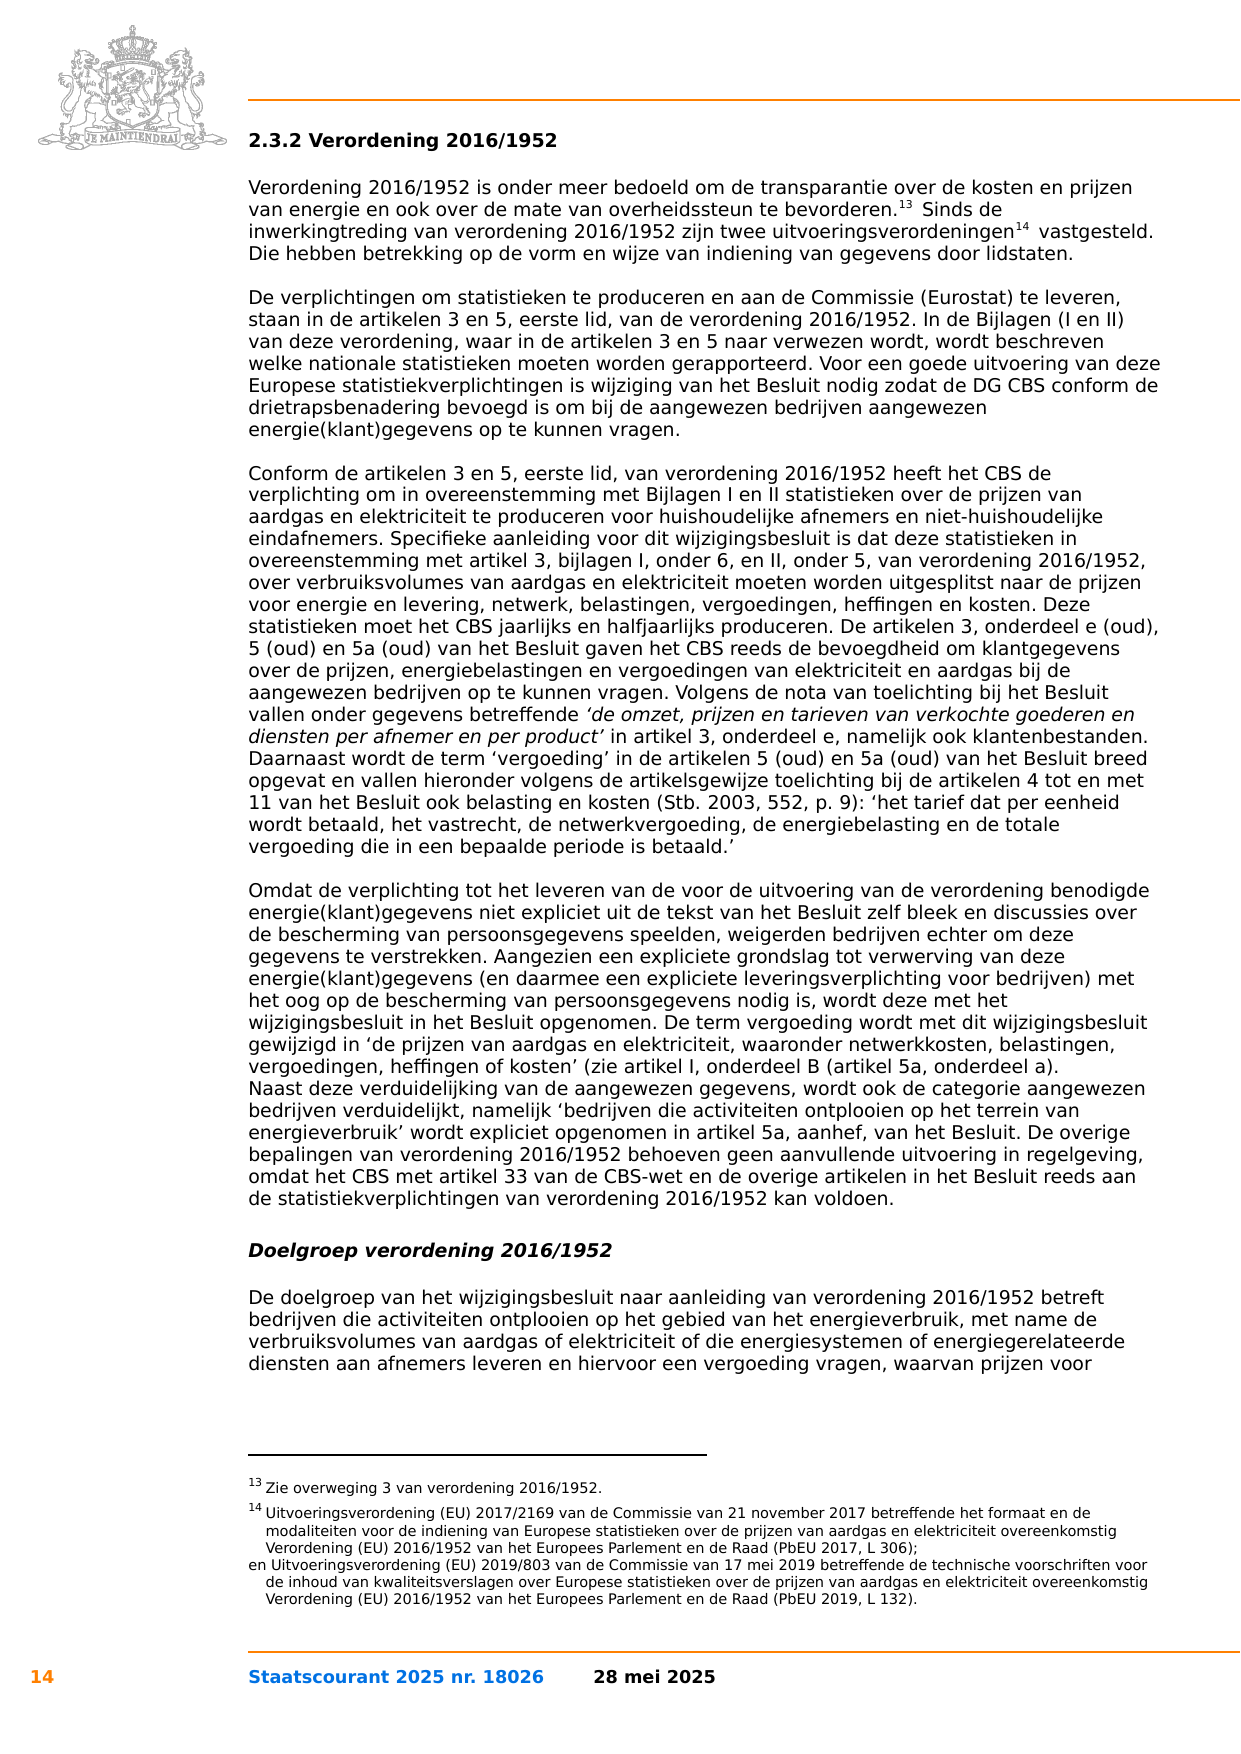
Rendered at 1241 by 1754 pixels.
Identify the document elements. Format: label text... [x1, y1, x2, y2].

text De doelgroep van het wijzigingsbesluit naar aanleiding van verordening 2016/1952 betreft bedrijven die activiteiten ontplooien op het gebied van het energieverbruik, met name de verbruiksvolumes van aardgas of elektriciteit of die energiesystemen of energiegerelateerde diensten aan afnemers leveren en hiervoor een vergoeding vragen, waarvan prijzen voor [248, 1287, 1163, 1374]
text Verordening 2016/1952 is onder meer bedoeld om de transparantie over de kosten en prijzen van energie en ook over de mate van overheidssteun te bevorderen. Sinds de inwerkingtreding van verordening 2016/1952 zijn twee uitvoeringsverordeningen vastgesteld. Die hebben betrekking op de vorm en wijze van indiening van gegevens door lidstaten. [248, 177, 1163, 265]
text Uitvoeringsverordening (EU) 2017/2169 van de Commissie van 21 november 2017 betreffende het formaat en de modaliteiten voor de indiening van Europese statistieken over de prijzen van aardgas en elektriciteit overeenkomstig Verordening (EU) 2016/1952 van het Europees Parlement en de Raad (PbEU 2017, L 306); [248, 1501, 1163, 1557]
picture [38, 25, 227, 150]
text De verplichtingen om statistieken te produceren en aan de Commissie (Eurostat) te leveren, staan in de artikelen 3 en 5, eerste lid, van de verordening 2016/1952. In de Bijlagen (I en II) van deze verordening, waar in de artikelen 3 en 5 naar verwezen wordt, wordt beschreven welke nationale statistieken moeten worden gerapporteerd. Voor een goede uitvoering van deze Europese statistiekverplichtingen is wijziging van het Besluit nodig zodat de DG CBS conform de drietrapsbenadering bevoegd is om bij de aangewezen bedrijven aangewezen energie(klant)gegevens op te kunnen vragen. [248, 287, 1163, 441]
text Omdat de verplichting tot het leveren van de voor de uitvoering van de verordening benodigde energie(klant)gegevens niet expliciet uit de tekst van het Besluit zelf bleek en discussies over de bescherming van persoonsgegevens speelden, weigerden bedrijven echter om deze gegevens te verstrekken. Aangezien een expliciete grondslag tot verwerving van deze energie(klant)gegevens (en daarmee een expliciete leveringsverplichting voor bedrijven) met het oog op de bescherming van persoonsgegevens nodig is, wordt deze met het wijzigingsbesluit in het Besluit opgenomen. De term vergoeding wordt met dit wijzigingsbesluit gewijzigd in ‘de prijzen van aardgas en elektriciteit, waaronder netwerkkosten, belastingen, vergoedingen, heffingen of kosten’ (zie artikel I, onderdeel B (artikel 5a, onderdeel a). [248, 880, 1163, 1078]
subtitle 2.3.2 Verordening 2016/1952 [248, 130, 1163, 152]
text Conform de artikelen 3 en 5, eerste lid, van verordening 2016/1952 heeft het CBS de verplichting om in overeenstemming met Bijlagen I en II statistieken over de prijzen van aardgas en elektriciteit te produceren voor huishoudelijke afnemers en niet-huishoudelijke eindafnemers. Specifieke aanleiding voor dit wijzigingsbesluit is dat deze statistieken in overeenstemming met artikel 3, bijlagen I, onder 6, en II, onder 5, van verordening 2016/1952, over verbruiksvolumes van aardgas en elektriciteit moeten worden uitgesplitst naar de prijzen voor energie en levering, netwerk, belastingen, vergoedingen, heffingen en kosten. Deze statistieken moet het CBS jaarlijks en halfjaarlijks produceren. De artikelen 3, onderdeel e (oud), 5 (oud) en 5a (oud) van het Besluit gaven het CBS reeds de bevoegdheid om klantgegevens over de prijzen, energiebelastingen en vergoedingen van elektriciteit en aardgas bij de aangewezen bedrijven op te kunnen vragen. Volgens de nota van toelichting bij het Besluit vallen onder gegevens betreffende ‘de omzet, prijzen en tarieven van verkochte goederen en diensten per afnemer en per product’ in artikel 3, onderdeel e, namelijk ook klantenbestanden. Daarnaast wordt de term ‘vergoeding’ in de artikelen 5 (oud) en 5a (oud) van het Besluit breed opgevat en vallen hieronder volgens de artikelsgewijze toelichting bij de artikelen 4 tot en met 11 van het Besluit ook belasting en kosten (Stb. 2003, 552, p. 9): ‘het tarief dat per eenheid wordt betaald, het vastrecht, de netwerkvergoeding, de energiebelasting en de totale vergoeding die in een bepaalde periode is betaald.’ [248, 462, 1163, 858]
text Naast deze verduidelijking van de aangewezen gegevens, wordt ook de categorie aangewezen bedrijven verduidelijkt, namelijk ‘bedrijven die activiteiten ontplooien op het terrein van energieverbruik’ wordt expliciet opgenomen in artikel 5a, aanhef, van het Besluit. De overige bepalingen van verordening 2016/1952 behoeven geen aanvullende uitvoering in regelgeving, omdat het CBS met artikel 33 van de CBS-wet en de overige artikelen in het Besluit reeds aan de statistiekverplichtingen van verordening 2016/1952 kan voldoen. [248, 1078, 1163, 1209]
subtitle Doelgroep verordening 2016/1952 [248, 1239, 1163, 1262]
text en Uitvoeringsverordening (EU) 2019/803 van de Commissie van 17 mei 2019 betreffende de technische voorschriften voor de inhoud van kwaliteitsverslagen over Europese statistieken over de prijzen van aardgas en elektriciteit overeenkomstig Verordening (EU) 2016/1952 van het Europees Parlement en de Raad (PbEU 2019, L 132). [248, 1557, 1163, 1608]
text Zie overweging 3 van verordening 2016/1952. [248, 1476, 1163, 1498]
